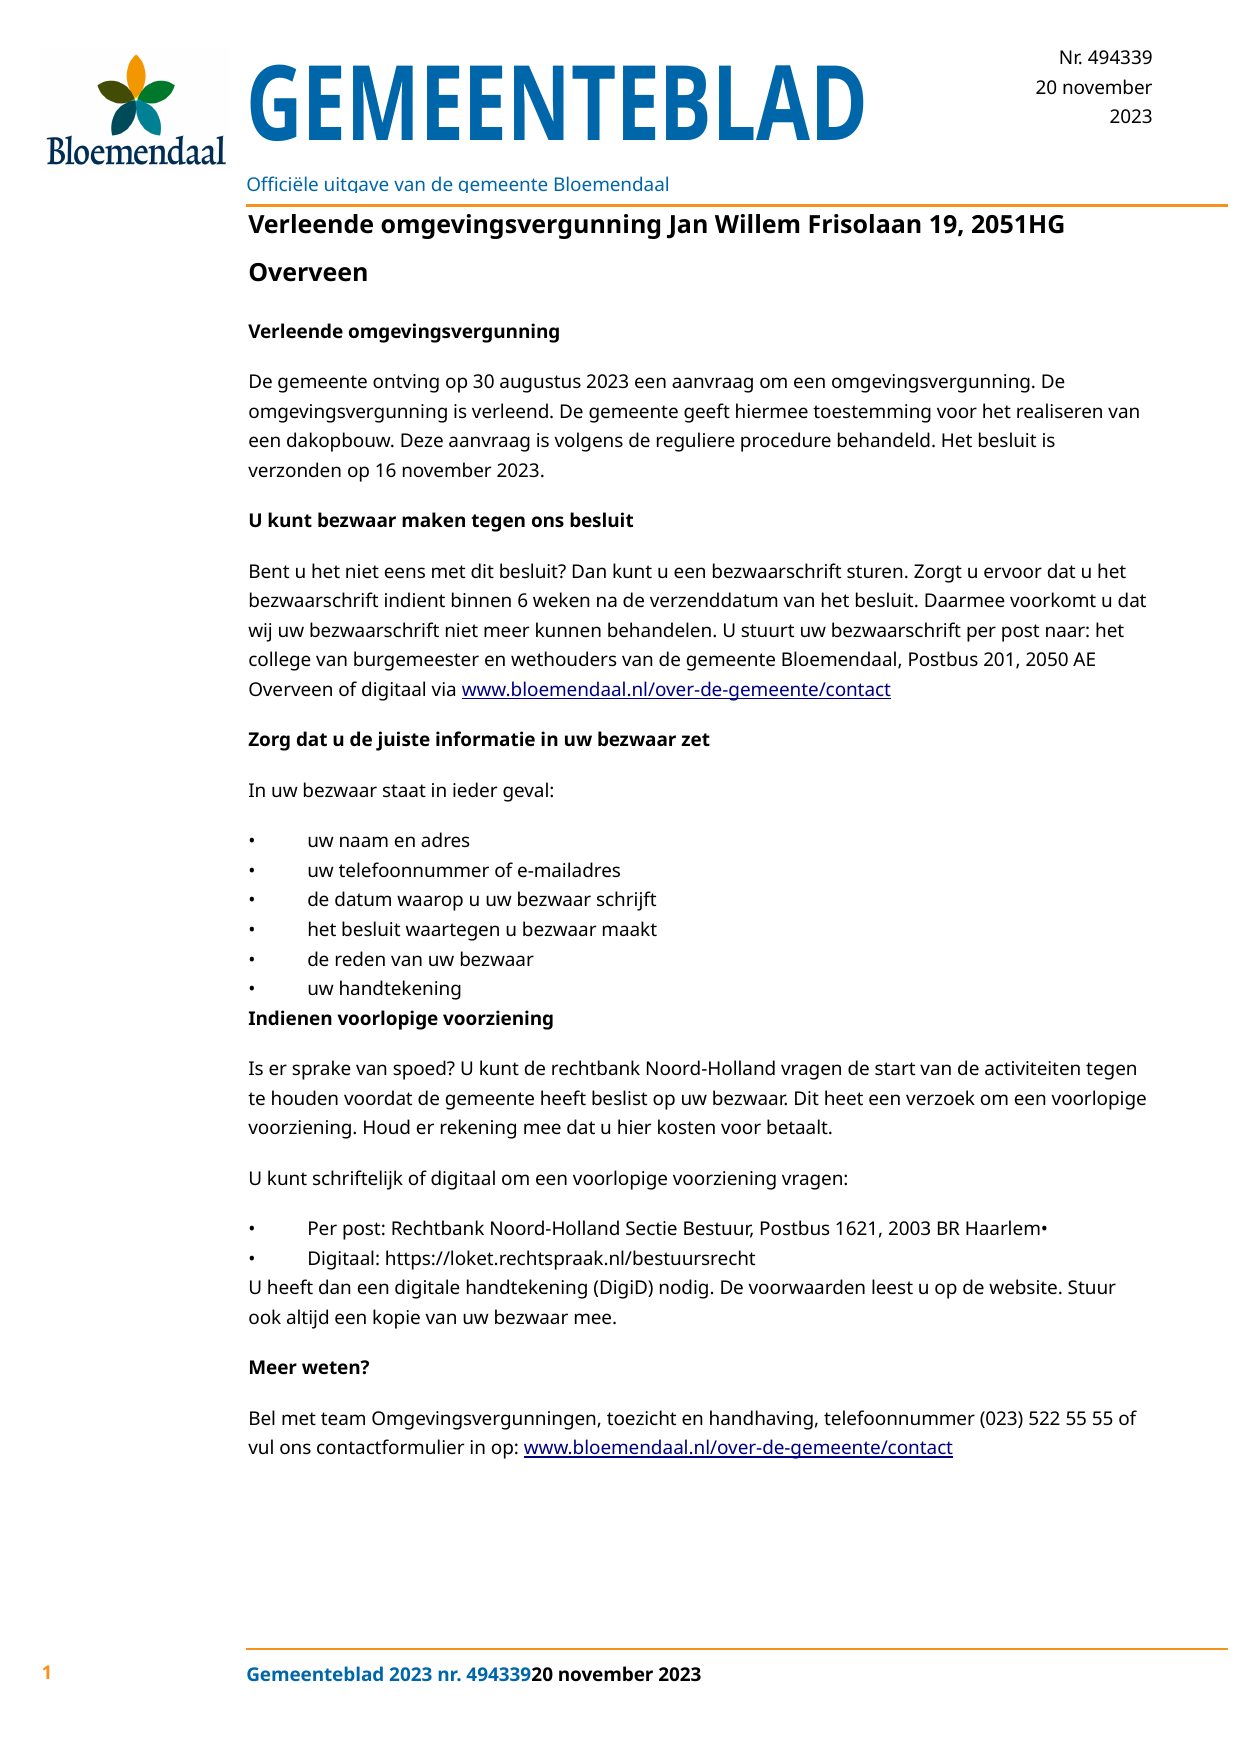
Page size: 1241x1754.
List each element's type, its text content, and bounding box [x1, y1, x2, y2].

list uw telefoonnummer of e-mailadres [248, 857, 1152, 883]
text Bel met team Omgevingsvergunningen, toezicht en handhaving, telefoonnummer (023) 522 55 55 of vul ons contactformulier in op: www.bloemendaal.nl/over-de-gemeente/contact [248, 1405, 1152, 1460]
text Verleende omgevingsvergunning Jan Willem Frisolaan 19, 2051HG Overveen [248, 207, 1152, 288]
text Indienen voorlopige voorziening [248, 1005, 1152, 1031]
text Zorg dat u de juiste informatie in uw bezwaar zet [248, 727, 1152, 752]
list Digitaal: https://loket.rechtspraak.nl/bestuursrecht [248, 1245, 1152, 1271]
text Is er sprake van spoed? U kunt de rechtbank Noord-Holland vragen de start van de activiteiten tegen te houden voordat de gemeente heeft beslist op uw bezwaar. Dit heet een verzoek om een voorlopige voorziening. Houd er rekening mee dat u hier kosten voor betaalt. [248, 1055, 1152, 1140]
text Meer weten? [248, 1354, 1152, 1380]
text Verleende omgevingsvergunning [248, 318, 1152, 344]
text U kunt schriftelijk of digitaal om een voorlopige voorziening vragen: [248, 1165, 1152, 1191]
picture [41, 47, 231, 172]
text U kunt bezwaar maken tegen ons besluit [248, 507, 1152, 533]
list het besluit waartegen u bezwaar maakt [248, 916, 1152, 942]
list de datum waarop u uw bezwaar schrijft [248, 887, 1152, 912]
text U heeft dan een digitale handtekening (DigiD) nodig. De voorwaarden leest u op de website. Stuur ook altijd een kopie van uw bezwaar mee. [248, 1274, 1152, 1330]
text De gemeente ontving op 30 augustus 2023 een aanvraag om een omgevingsvergunning. De omgevingsvergunning is verleend. De gemeente geeft hiermee toestemming voor het realiseren van een dakopbouw. Deze aanvraag is volgens de reguliere procedure behandeld. Het besluit is verzonden op 16 november 2023. [248, 368, 1152, 483]
list uw handtekening [248, 975, 1152, 1001]
list uw naam en adres [248, 827, 1152, 853]
text In uw bezwaar staat in ieder geval: [248, 777, 1152, 803]
list de reden van uw bezwaar [248, 946, 1152, 972]
text Bent u het niet eens met dit besluit? Dan kunt u een bezwaarschrift sturen. Zorgt u ervoor dat u het bezwaarschrift indient binnen 6 weken na de verzenddatum van het besluit. Daarmee voorkomt u dat wij uw bezwaarschrift niet meer kunnen behandelen. U stuurt uw bezwaarschrift per post naar: het college van burgemeester en wethouders van de gemeente Bloemendaal, Postbus 201, 2050 AE Overveen of digitaal via www.bloemendaal.nl/over-de-gemeente/contact [248, 558, 1152, 702]
list Per post: Rechtbank Noord-Holland Sectie Bestuur, Postbus 1621, 2003 BR Haarlem• [248, 1215, 1152, 1241]
